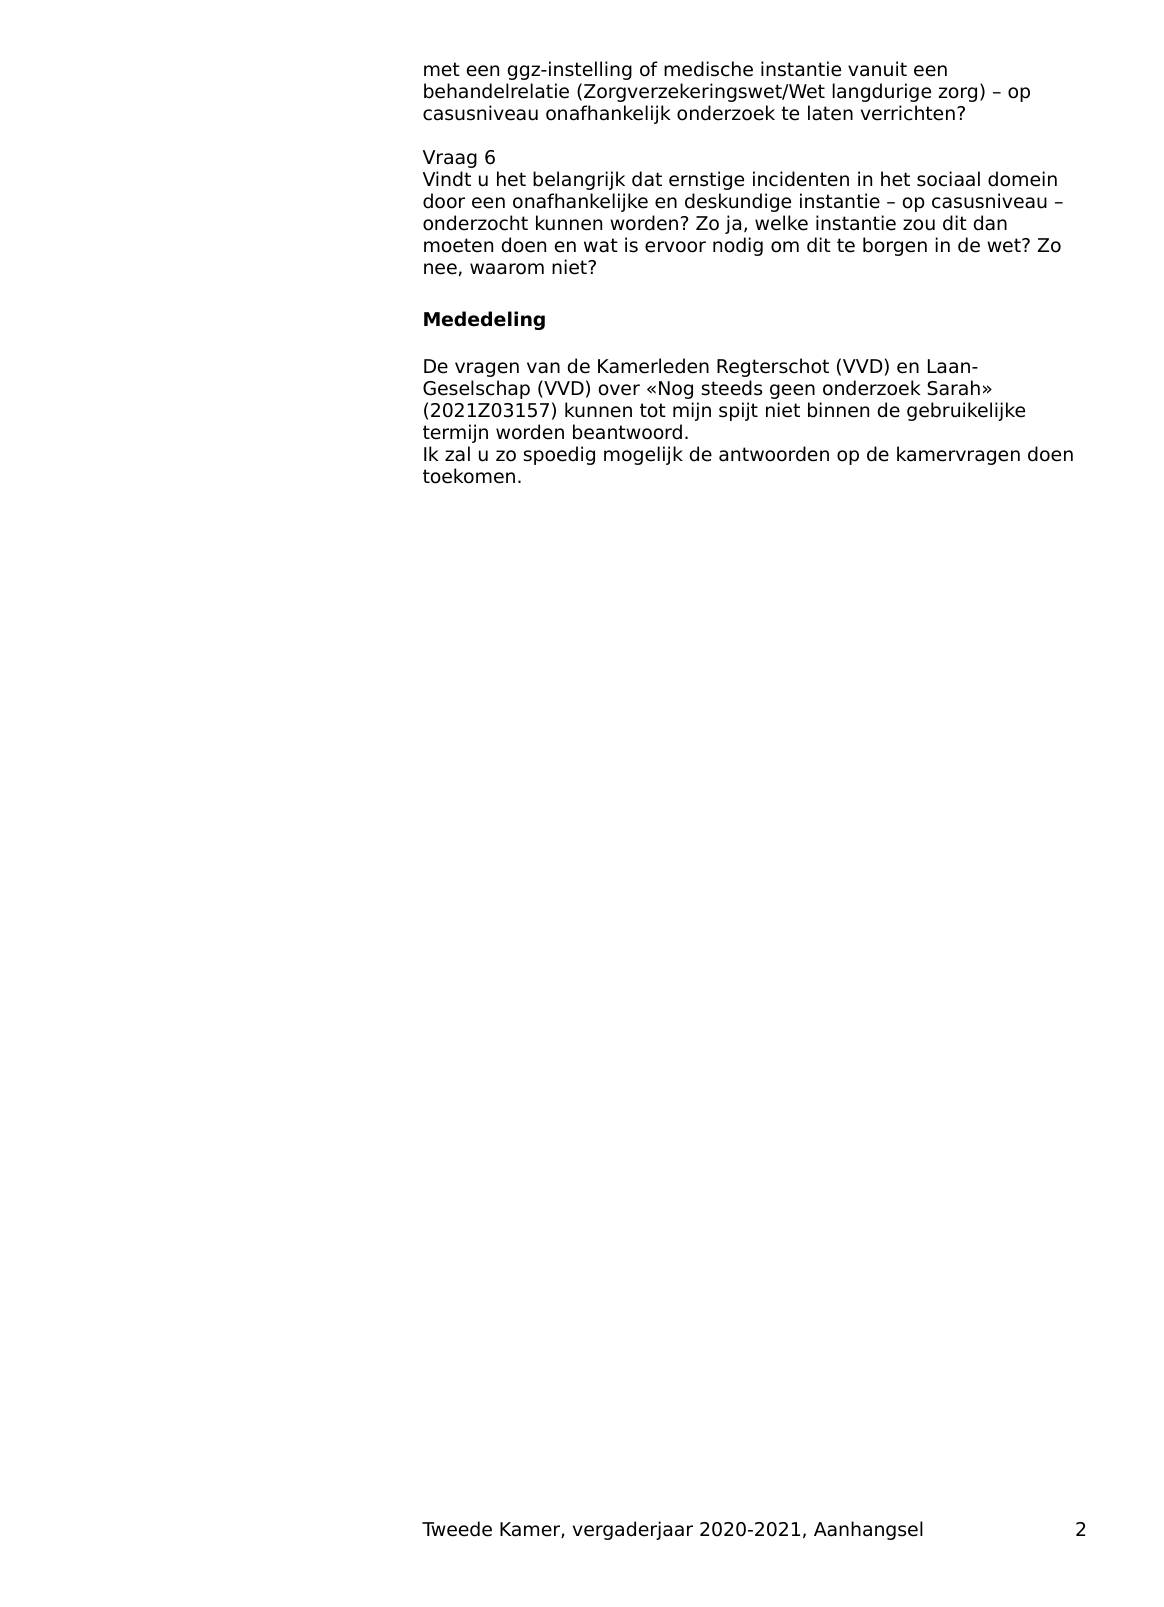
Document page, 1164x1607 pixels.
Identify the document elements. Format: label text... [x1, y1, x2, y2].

text De vragen van de Kamerleden Regterschot (VVD) en Laan-Geselschap (VVD) over «Nog steeds geen onderzoek Sarah» (2021Z03157) kunnen tot mijn spijt niet binnen de gebruikelijke termijn worden beantwoord. [422, 356, 1087, 444]
text Ik zal u zo spoedig mogelijk de antwoorden op de kamervragen doen toekomen. [422, 444, 1087, 488]
text Vraag 6 [422, 147, 1087, 169]
subtitle Mededeling [422, 309, 1087, 331]
text Vindt u het belangrijk dat ernstige incidenten in het sociaal domein door een onafhankelijke en deskundige instantie – op casusniveau – onderzocht kunnen worden? Zo ja, welke instantie zou dit dan moeten doen en wat is ervoor nodig om dit te borgen in de wet? Zo nee, waarom niet? [422, 169, 1087, 279]
text met een ggz-instelling of medische instantie vanuit een behandelrelatie (Zorgverzekeringswet/Wet langdurige zorg) – op casusniveau onafhankelijk onderzoek te laten verrichten? [422, 59, 1087, 125]
